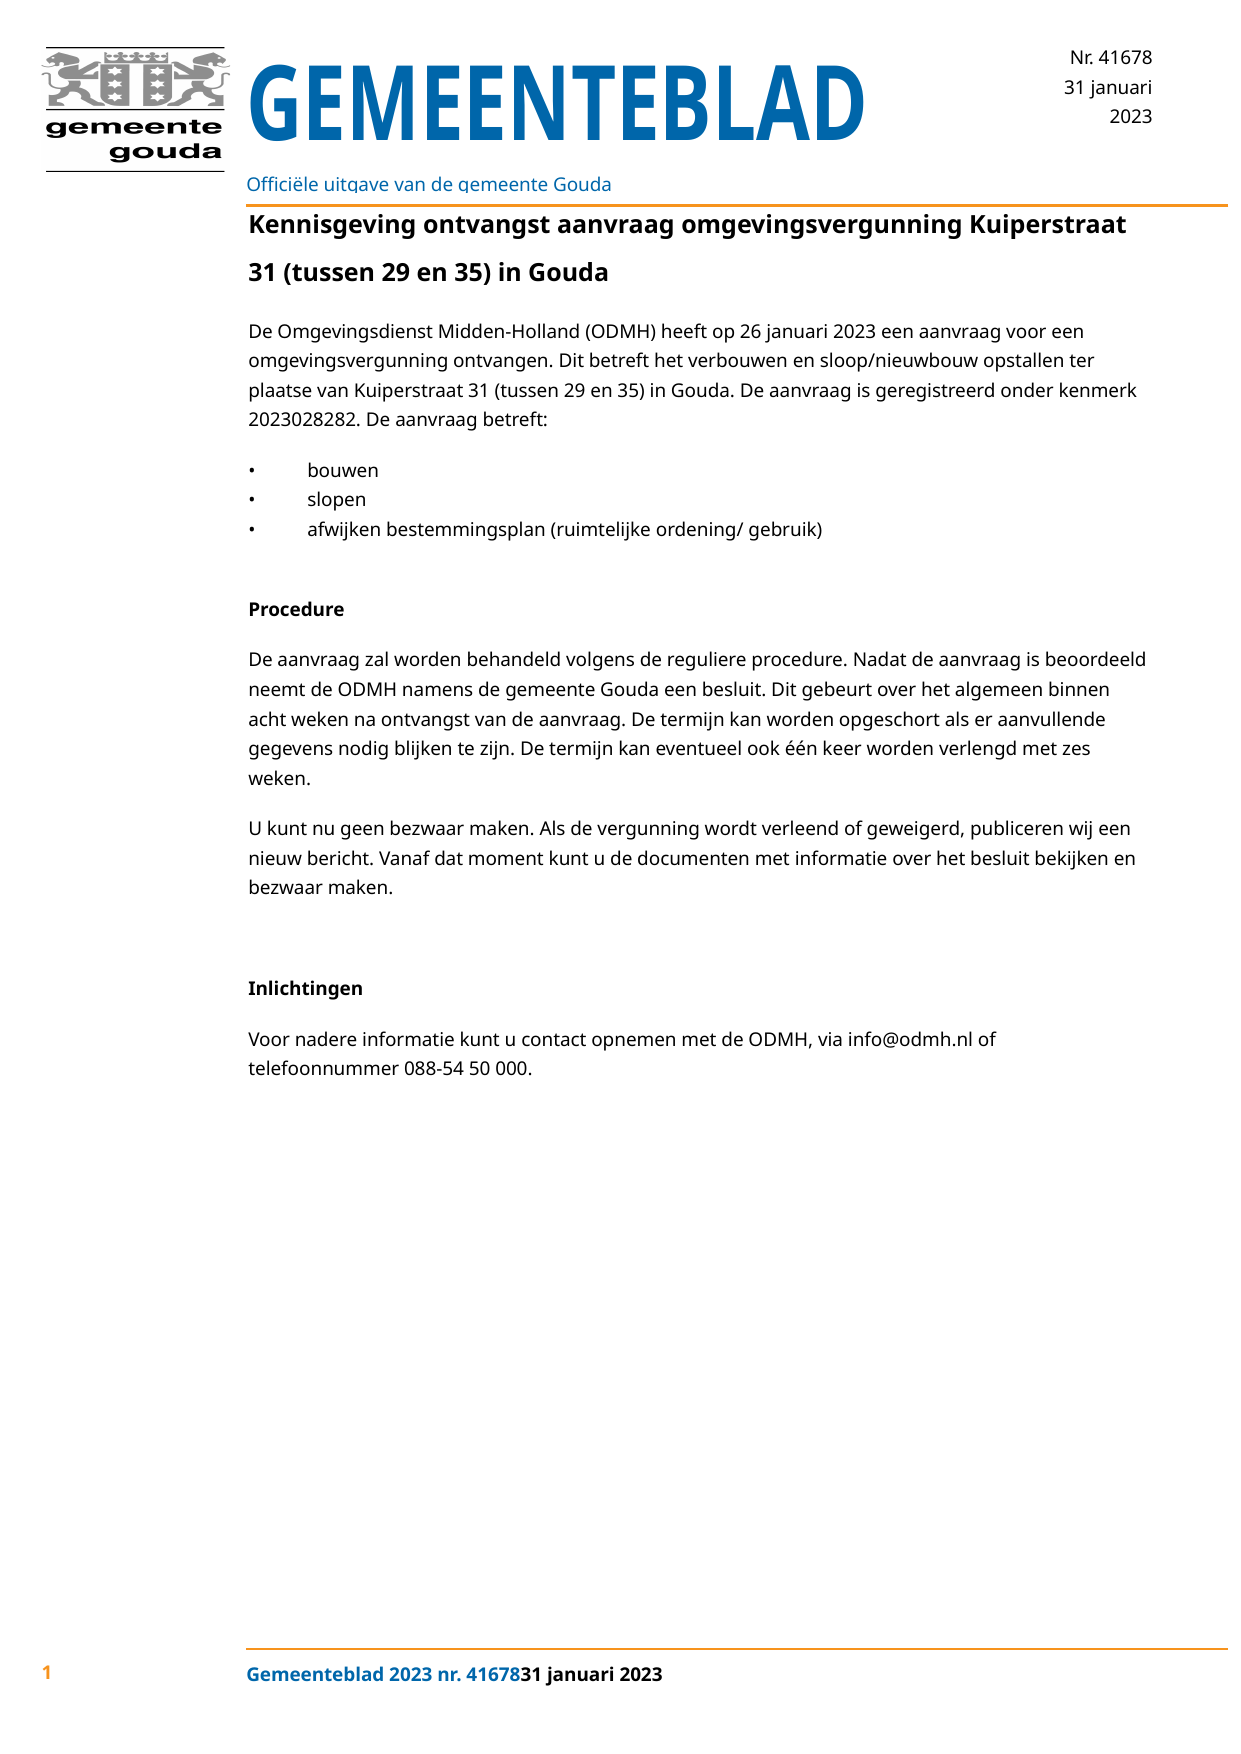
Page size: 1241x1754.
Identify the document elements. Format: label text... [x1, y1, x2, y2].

text U kunt nu geen bezwaar maken. Als de vergunning wordt verleend of geweigerd, publiceren wij een nieuw bericht. Vanaf dat moment kunt u de documenten met informatie over het besluit bekijken en bezwaar maken. [248, 815, 1152, 900]
text Procedure [248, 596, 1152, 622]
text De Omgevingsdienst Midden-Holland (ODMH) heeft op 26 januari 2023 een aanvraag voor een omgevingsvergunning ontvangen. Dit betreft het verbouwen en sloop/nieuwbouw opstallen ter plaatse van Kuiperstraat 31 (tussen 29 en 35) in Gouda. De aanvraag is geregistreerd onder kenmerk 2023028282. De aanvraag betreft: [248, 318, 1152, 432]
text De aanvraag zal worden behandeld volgens de reguliere procedure. Nadat de aanvraag is beoordeeld neemt de ODMH namens de gemeente Gouda een besluit. Dit gebeurt over het algemeen binnen acht weken na ontvangst van de aanvraag. De termijn kan worden opgeschort als er aanvullende gegevens nodig blijken te zijn. De termijn kan eventueel ook één keer worden verlengd met zes weken. [248, 647, 1152, 791]
text Inlichtingen [248, 975, 1152, 1001]
list afwijken bestemmingsplan (ruimtelijke ordening/ gebruik) [248, 516, 1152, 542]
list slopen [248, 487, 1152, 512]
text Voor nadere informatie kunt u contact opnemen met de ODMH, via info@odmh.nl of telefoonnummer 088-54 50 000. [248, 1026, 1152, 1081]
picture [41, 47, 231, 172]
list bouwen [248, 457, 1152, 483]
text Kennisgeving ontvangst aanvraag omgevingsvergunning Kuiperstraat 31 (tussen 29 en 35) in Gouda [248, 207, 1152, 288]
